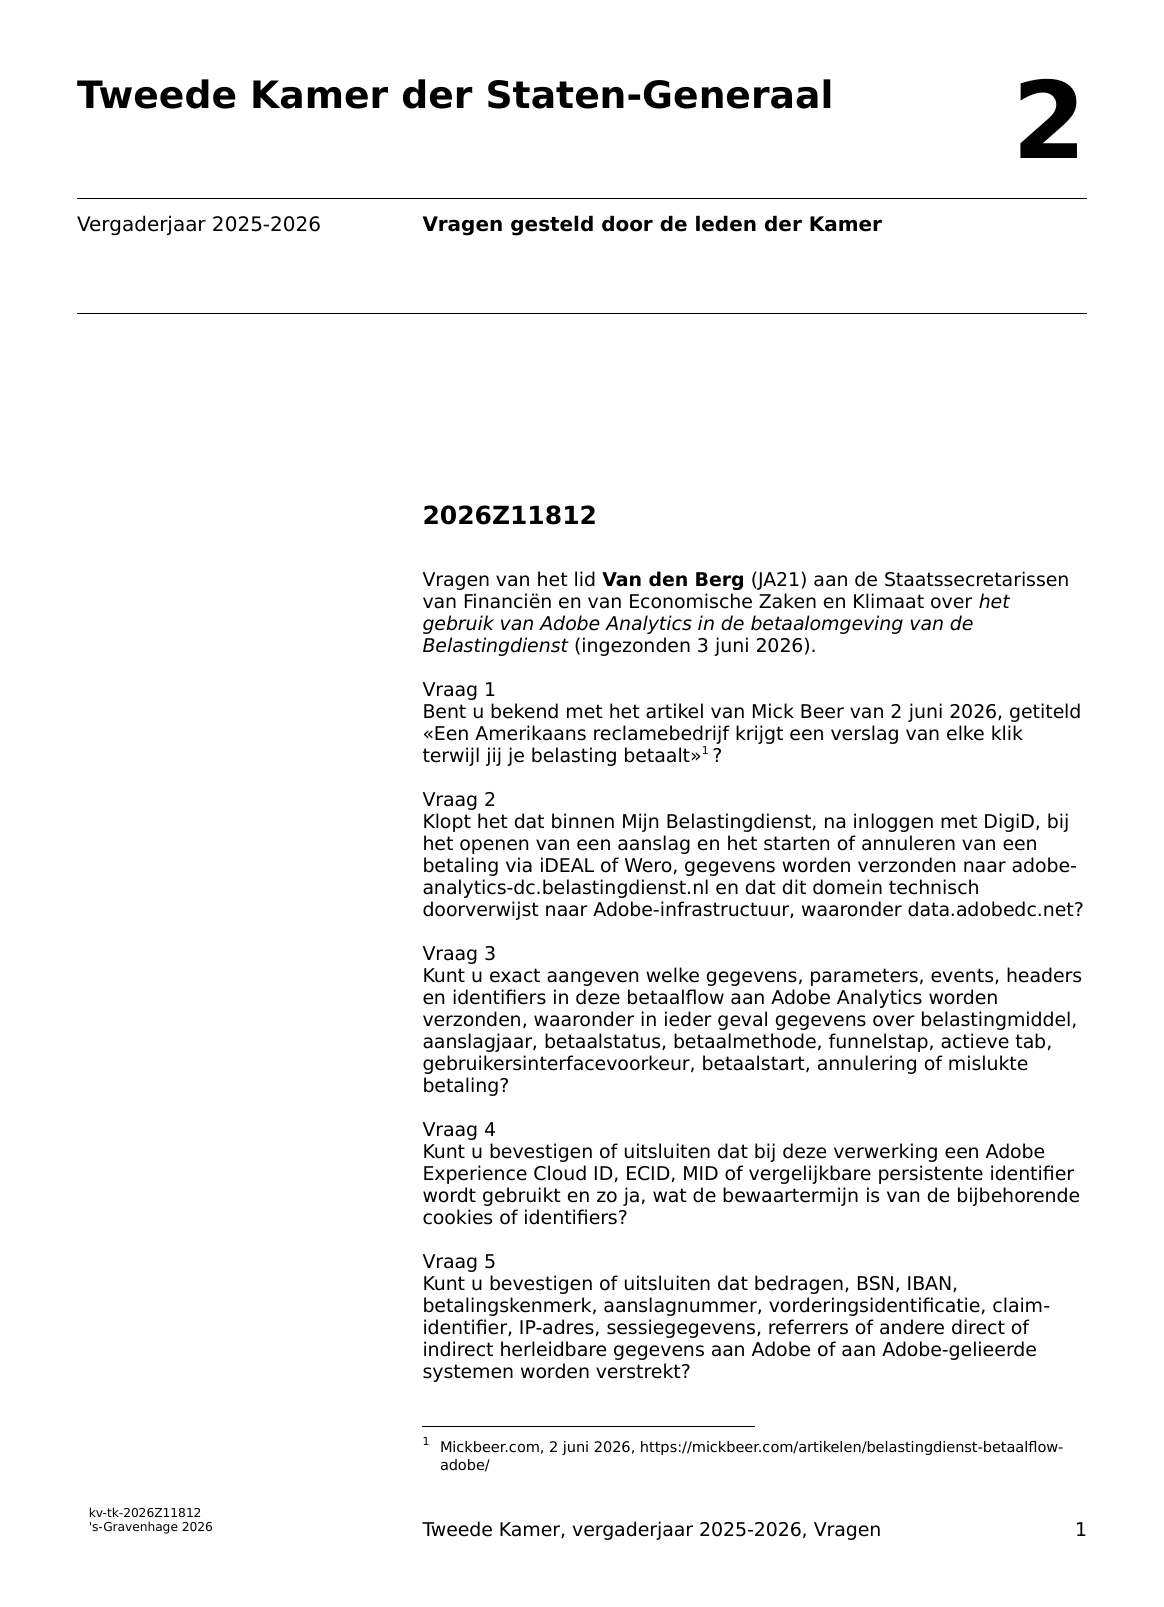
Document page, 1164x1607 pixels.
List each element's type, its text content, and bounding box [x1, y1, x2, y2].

text Vraag 1 [422, 679, 1087, 701]
table_header Tweede Kamer der Staten-Generaal [77, 59, 886, 198]
text Vraag 3 [422, 943, 1087, 965]
table_cell Vragen gesteld door de leden der Kamer [422, 199, 1087, 313]
table_cell Vergaderjaar 2025-2026 [77, 199, 422, 313]
text Mickbeer.com, 2 juni 2026, https://mickbeer.com/artikelen/belastingdienst-betaalflow-adobe/ [422, 1435, 1087, 1474]
text Kunt u bevestigen of uitsluiten dat bedragen, BSN, IBAN, betalingskenmerk, aanslagnummer, vorderingsidentificatie, claim-identifier, IP-adres, sessiegegevens, referrers of andere direct of indirect herleidbare gegevens aan Adobe of aan Adobe-gelieerde systemen worden verstrekt? [422, 1273, 1087, 1383]
text Vragen van het lid Van den Berg (JA21) aan de Staatssecretarissen van Financiën en van Economische Zaken en Klimaat over het gebruik van Adobe Analytics in de betaalomgeving van de Belastingdienst (ingezonden 3 juni 2026). [422, 569, 1087, 657]
text Kunt u exact aangeven welke gegevens, parameters, events, headers en identifiers in deze betaalflow aan Adobe Analytics worden verzonden, waaronder in ieder geval gegevens over belastingmiddel, aanslagjaar, betaalstatus, betaalmethode, funnelstap, actieve tab, gebruikersinterfacevoorkeur, betaalstart, annulering of mislukte betaling? [422, 965, 1087, 1097]
text 's-Gravenhage 2026 [88, 1520, 323, 1534]
text Bent u bekend met het artikel van Mick Beer van 2 juni 2026, getiteld «Een Amerikaans reclamebedrijf krijgt een verslag van elke klik terwijl jij je belasting betaalt»? [422, 701, 1087, 767]
table_header 2 [886, 59, 1087, 198]
text Vraag 2 [422, 789, 1087, 811]
text Vraag 4 [422, 1119, 1087, 1141]
text 2026Z11812 [422, 501, 1087, 531]
text Klopt het dat binnen Mijn Belastingdienst, na inloggen met DigiD, bij het openen van een aanslag en het starten of annuleren van een betaling via iDEAL of Wero, gegevens worden verzonden naar adobe-analytics-dc.belastingdienst.nl en dat dit domein technisch doorverwijst naar Adobe-infrastructuur, waaronder data.adobedc.net? [422, 811, 1087, 921]
text kv-tk-2026Z11812 [88, 1506, 323, 1520]
text Vraag 5 [422, 1251, 1087, 1273]
text Kunt u bevestigen of uitsluiten dat bij deze verwerking een Adobe Experience Cloud ID, ECID, MID of vergelijkbare persistente identifier wordt gebruikt en zo ja, wat de bewaartermijn is van de bijbehorende cookies of identifiers? [422, 1141, 1087, 1229]
